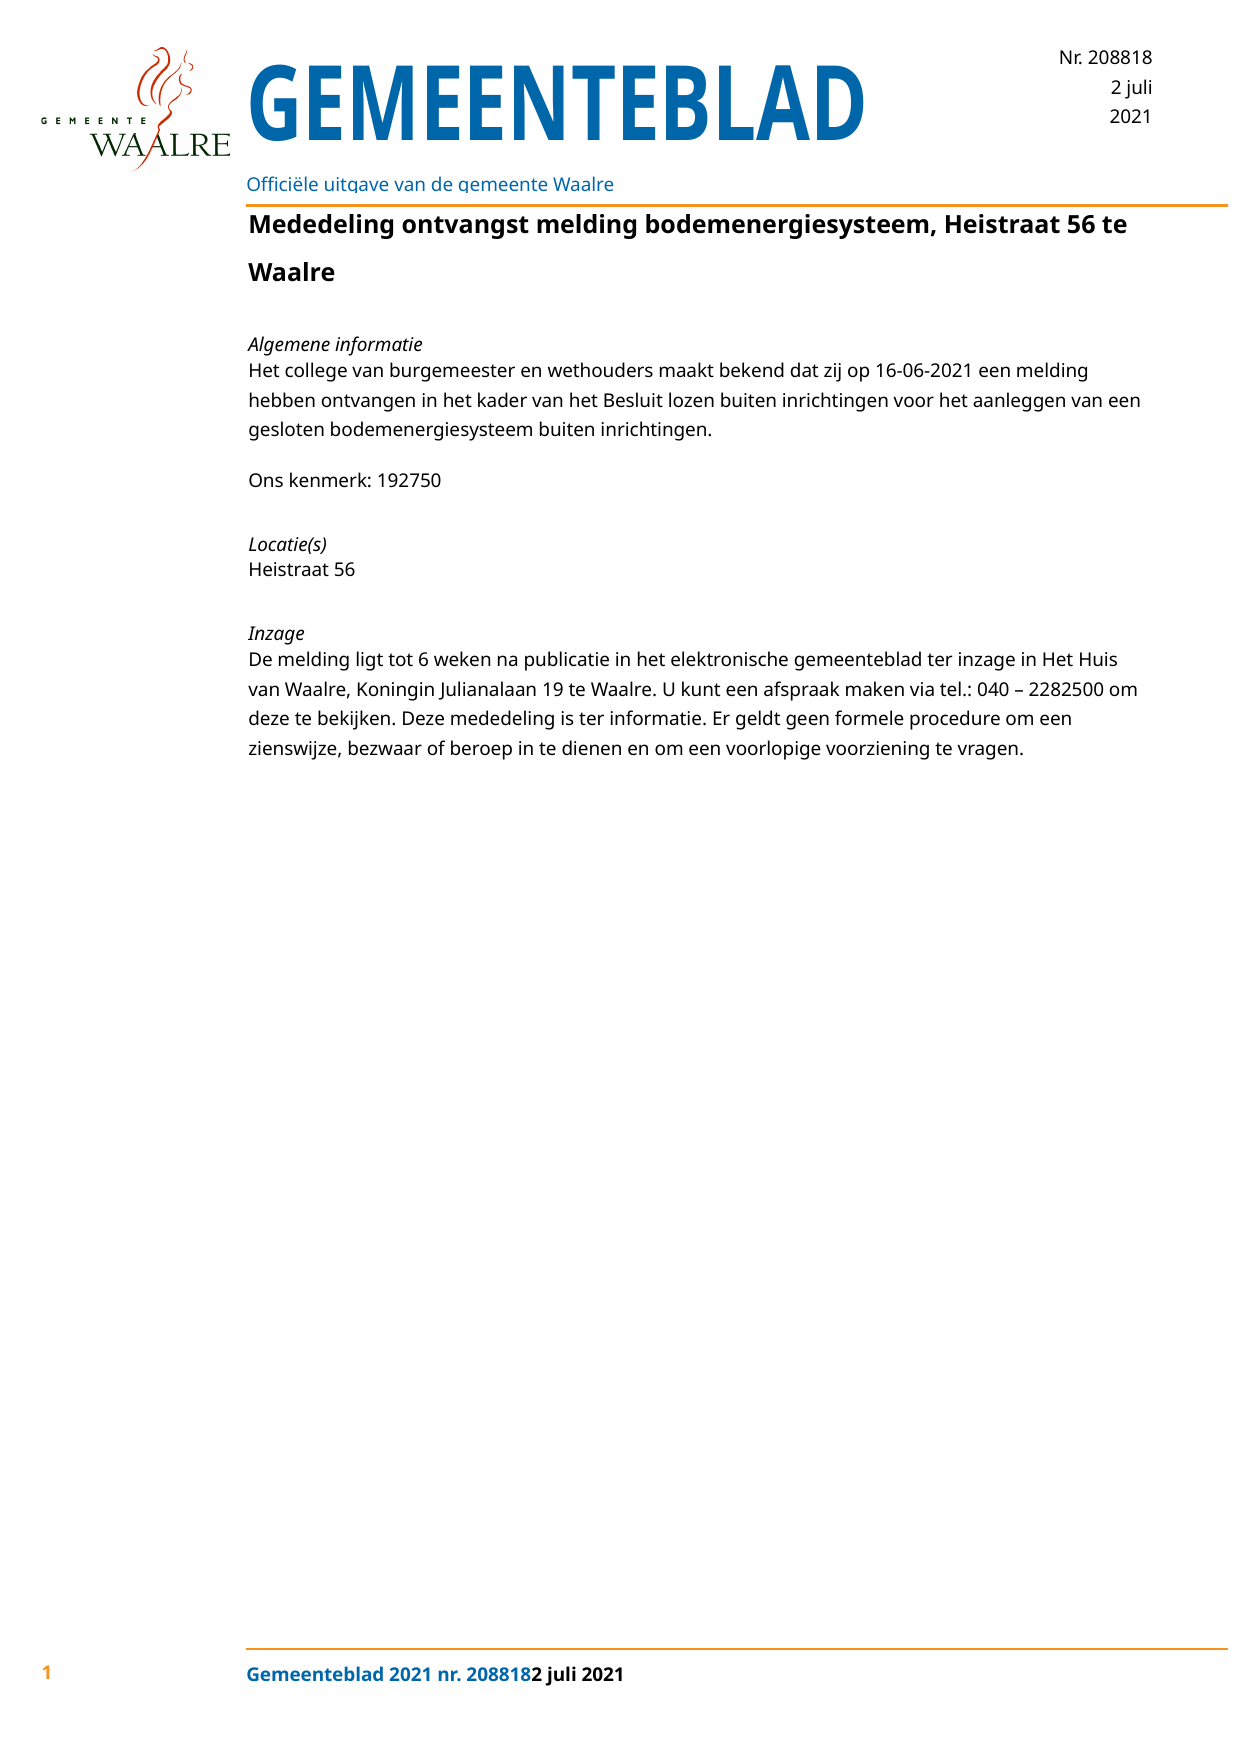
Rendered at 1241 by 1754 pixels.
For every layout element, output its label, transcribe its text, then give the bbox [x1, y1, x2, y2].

text Locatie(s) [248, 531, 1152, 556]
text De melding ligt tot 6 weken na publicatie in het elektronische gemeenteblad ter inzage in Het Huis van Waalre, Koningin Julianalaan 19 te Waalre. U kunt een afspraak maken via tel.: 040 – 2282500 om deze te bekijken. Deze mededeling is ter informatie. Er geldt geen formele procedure om een zienswijze, bezwaar of beroep in te dienen en om een voorlopige voorziening te vragen. [248, 646, 1152, 761]
text Mededeling ontvangst melding bodemenergiesysteem, Heistraat 56 te Waalre [248, 207, 1152, 288]
text Inzage [248, 620, 1152, 646]
text Heistraat 56 [248, 556, 1152, 582]
text Ons kenmerk: 192750 [248, 467, 1152, 492]
text Algemene informatie [248, 331, 1152, 357]
text Het college van burgemeester en wethouders maakt bekend dat zij op 16-06-2021 een melding hebben ontvangen in het kader van het Besluit lozen buiten inrichtingen voor het aanleggen van een gesloten bodemenergiesysteem buiten inrichtingen. [248, 357, 1152, 442]
picture [41, 47, 231, 172]
